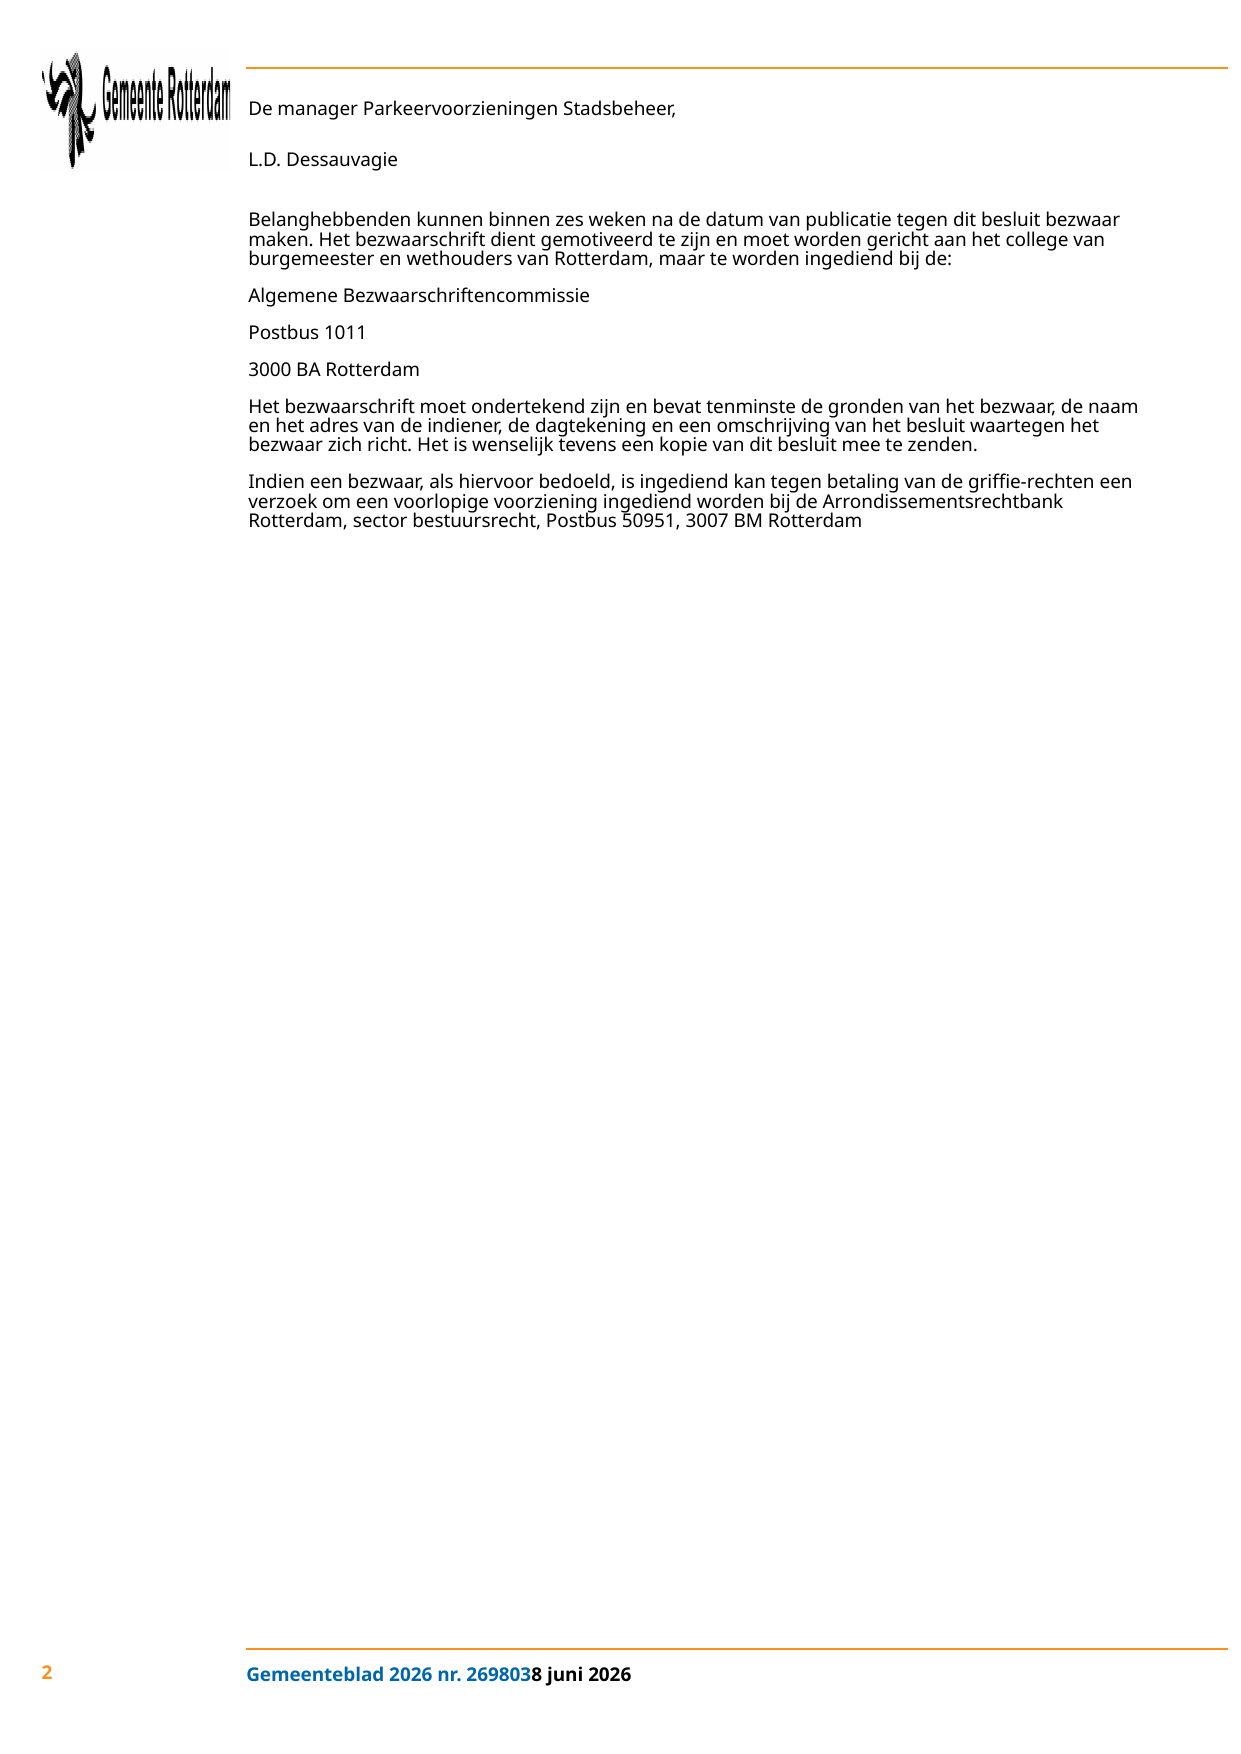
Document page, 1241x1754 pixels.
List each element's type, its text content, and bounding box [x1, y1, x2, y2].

text Het bezwaarschrift moet ondertekend zijn en bevat tenminste de gronden van het bezwaar, de naam en het adres van de indiener, de dagtekening en een omschrijving van het besluit waartegen het bezwaar zich richt. Het is wenselijk tevens een kopie van dit besluit mee te zenden. [248, 398, 1152, 456]
text 3000 BA Rotterdam [248, 361, 1152, 380]
text De manager Parkeervoorzieningen Stadsbeheer, [248, 95, 1152, 121]
text Belanghebbenden kunnen binnen zes weken na de datum van publicatie tegen dit besluit bezwaar maken. Het bezwaarschrift dient gemotiveerd te zijn en moet worden gericht aan het college van burgemeester en wethouders van Rotterdam, maar te worden ingediend bij de: [248, 211, 1152, 269]
text L.D. Dessauvagie [248, 146, 1152, 172]
picture [41, 47, 231, 172]
text Algemene Bezwaarschriftencommissie [248, 287, 1152, 306]
text Postbus 1011 [248, 324, 1152, 343]
text Indien een bezwaar, als hiervoor bedoeld, is ingediend kan tegen betaling van de griffie-rechten een verzoek om een voorlopige voorziening ingediend worden bij de Arrondissementsrechtbank Rotterdam, sector bestuursrecht, Postbus 50951, 3007 BM Rotterdam [248, 473, 1152, 531]
